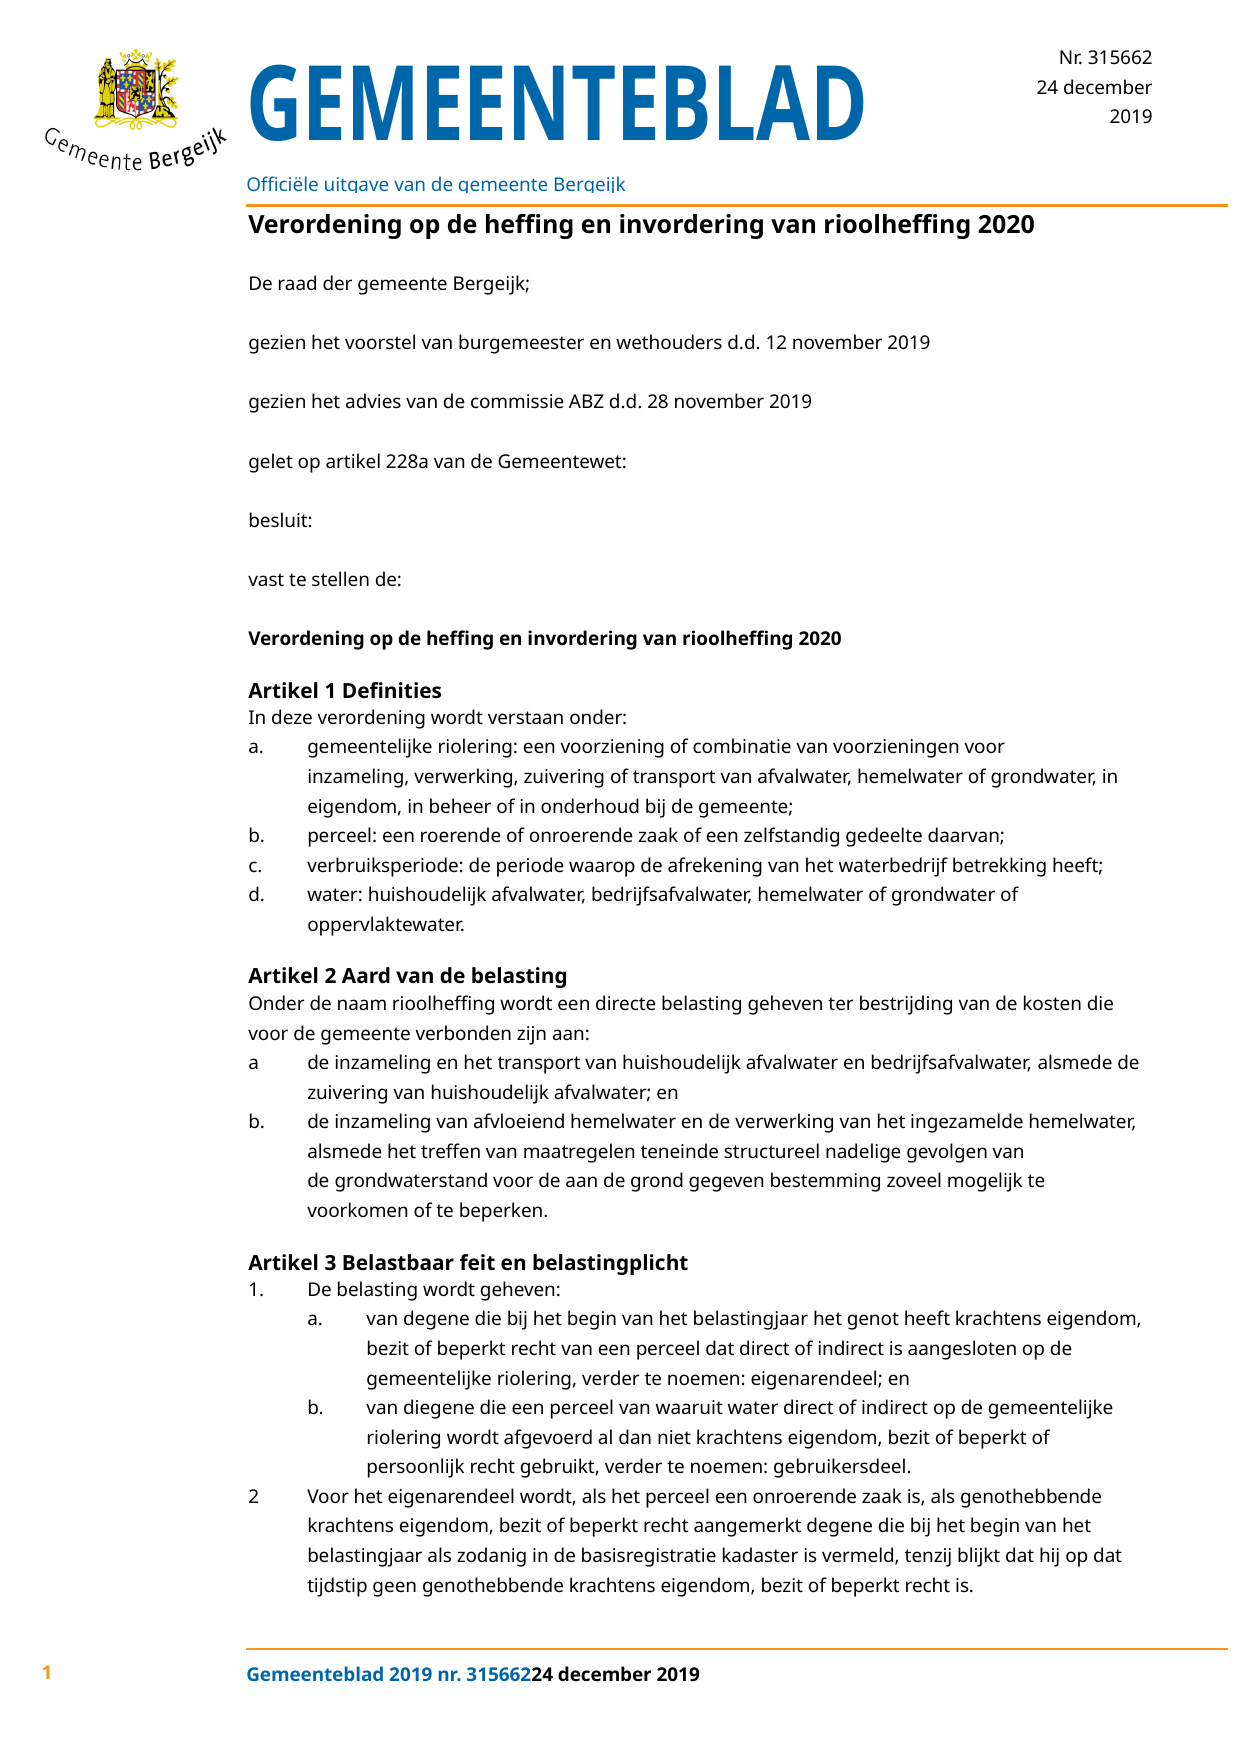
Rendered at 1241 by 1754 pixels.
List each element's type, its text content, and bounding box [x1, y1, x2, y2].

text vast te stellen de: [248, 566, 1152, 592]
list van diegene die een perceel van waaruit water direct of indirect op de gemeentelijke riolering wordt afgevoerd al dan niet krachtens eigendom, bezit of beperkt of persoonlijk recht gebruikt, verder te noemen: gebruikersdeel. [307, 1394, 1152, 1479]
text Artikel 1 Definities [248, 676, 1152, 704]
list verbruiksperiode: de periode waarop de afrekening van het waterbedrijf betrekking heeft; [248, 852, 1152, 878]
text Artikel 2 Aard van de belasting [248, 962, 1152, 990]
text besluit: [248, 507, 1152, 533]
list gemeentelijke riolering: een voorziening of combinatie van voorzieningen voor inzameling, verwerking, zuivering of transport van afvalwater, hemelwater of grondwater, in eigendom, in beheer of in onderhoud bij de gemeente; [248, 734, 1152, 819]
list van degene die bij het begin van het belastingjaar het genot heeft krachtens eigendom, bezit of beperkt recht van een perceel dat direct of indirect is aangesloten op de gemeentelijke riolering, verder te noemen: eigenarendeel; en [307, 1306, 1152, 1391]
text Verordening op de heffing en invordering van rioolheffing 2020 [248, 625, 1152, 651]
list perceel: een roerende of onroerende zaak of een zelfstandig gedeelte daarvan; [248, 822, 1152, 848]
text gezien het voorstel van burgemeester en wethouders d.d. 12 november 2019 [248, 329, 1152, 355]
text gelet op artikel 228a van de Gemeentewet: [248, 448, 1152, 473]
list water: huishoudelijk afvalwater, bedrijfsafvalwater, hemelwater of grondwater of oppervlaktewater. [248, 882, 1152, 937]
text In deze verordening wordt verstaan onder: [248, 704, 1152, 730]
text Onder de naam rioolheffing wordt een directe belasting geheven ter bestrijding van de kosten die voor de gemeente verbonden zijn aan: [248, 990, 1152, 1045]
picture [41, 47, 231, 172]
list De belasting wordt geheven: [248, 1276, 1152, 1302]
text Artikel 3 Belastbaar feit en belastingplicht [248, 1248, 1152, 1276]
text De raad der gemeente Bergeijk; [248, 270, 1152, 296]
list de inzameling van afvloeiend hemelwater en de verwerking van het ingezamelde hemelwater, alsmede het treffen van maatregelen teneinde structureel nadelige gevolgen van de grondwaterstand voor de aan de grond gegeven bestemming zoveel mogelijk te voorkomen of te beperken. [248, 1108, 1152, 1223]
list Voor het eigenarendeel wordt, als het perceel een onroerende zaak is, als genothebbende krachtens eigendom, bezit of beperkt recht aangemerkt degene die bij het begin van het belastingjaar als zodanig in de basisregistratie kadaster is vermeld, tenzij blijkt dat hij op dat tijdstip geen genothebbende krachtens eigendom, bezit of beperkt recht is. [248, 1483, 1152, 1598]
text Verordening op de heffing en invordering van rioolheffing 2020 [248, 207, 1152, 241]
list de inzameling en het transport van huishoudelijk afvalwater en bedrijfsafvalwater, alsmede de zuivering van huishoudelijk afvalwater; en [248, 1049, 1152, 1104]
text gezien het advies van de commissie ABZ d.d. 28 november 2019 [248, 389, 1152, 414]
